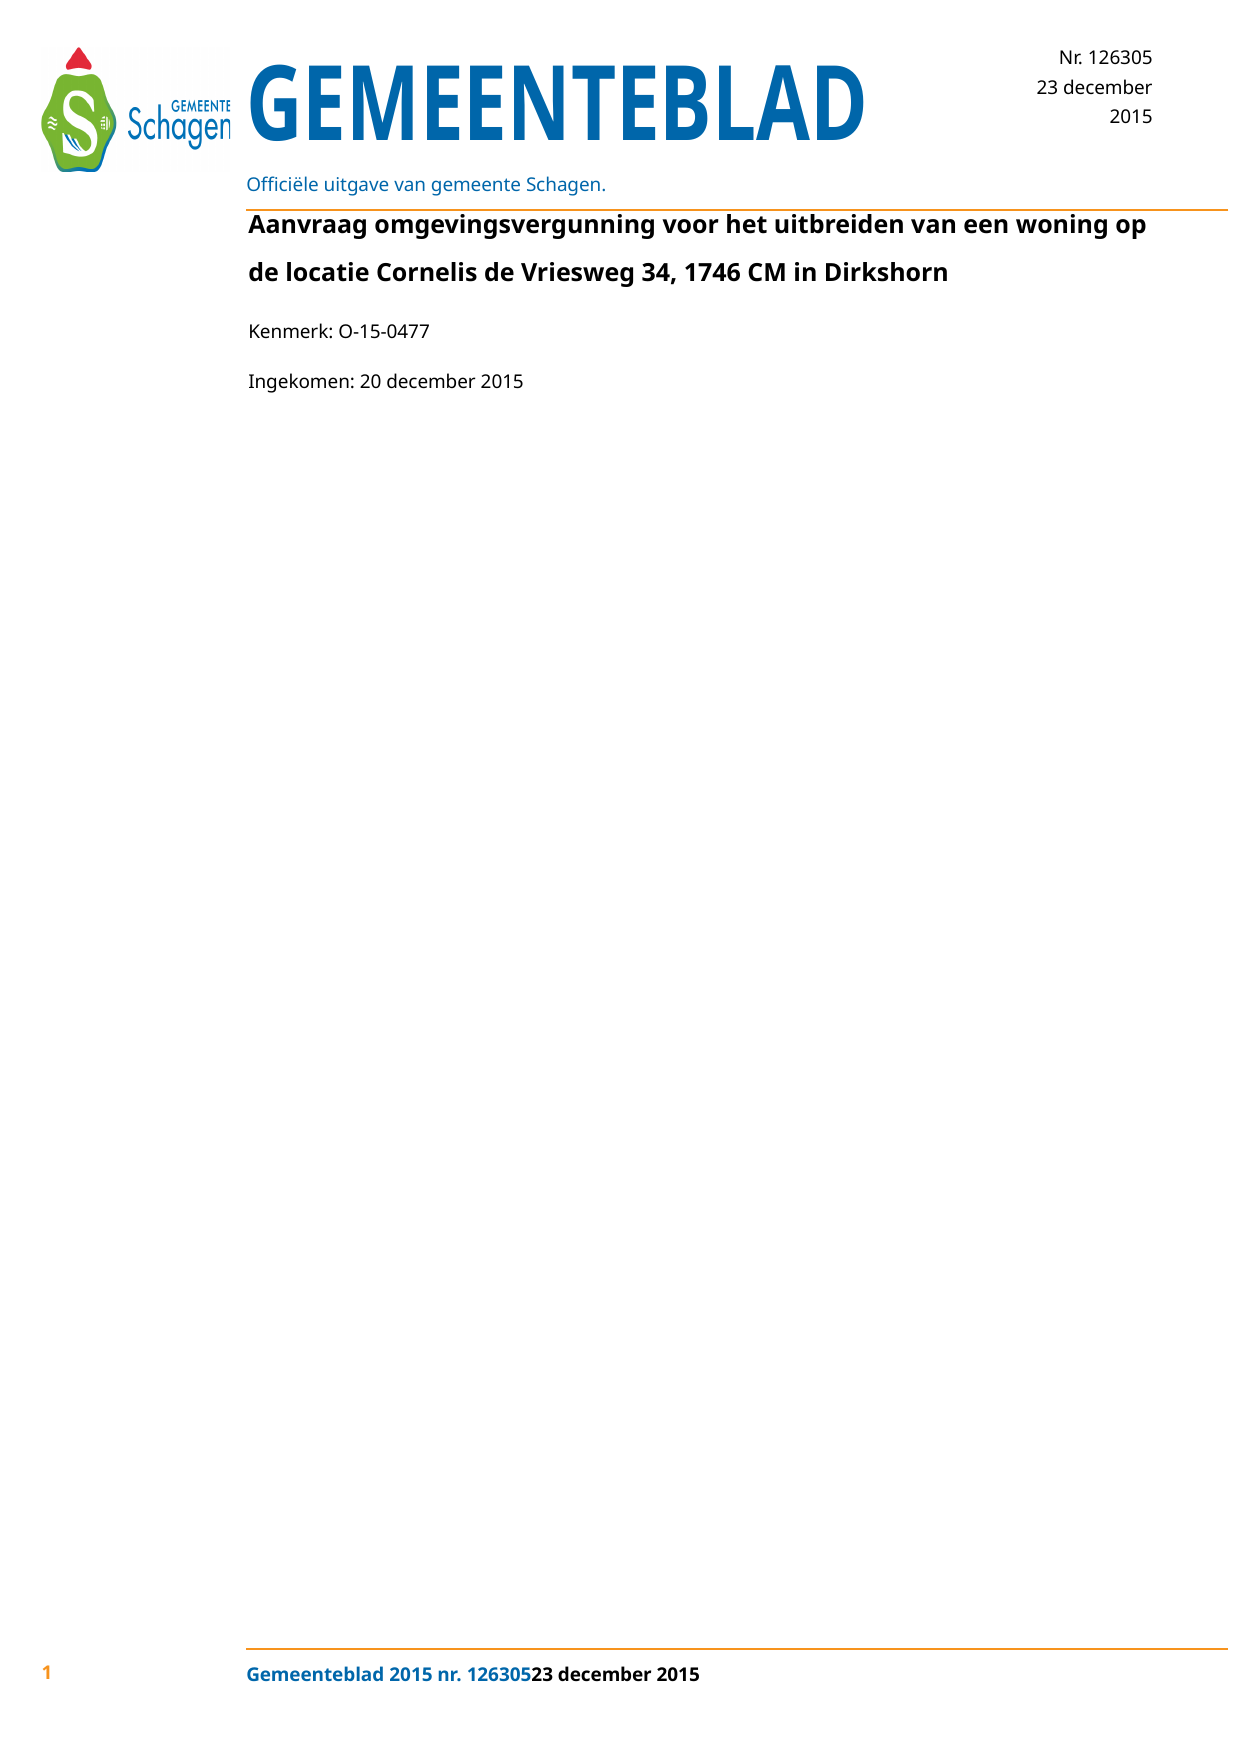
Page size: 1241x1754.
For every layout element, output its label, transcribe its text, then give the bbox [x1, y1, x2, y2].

text Kenmerk: O-15-0477 [248, 318, 1152, 344]
text Ingekomen: 20 december 2015 [248, 368, 1152, 394]
picture [41, 47, 231, 172]
text Aanvraag omgevingsvergunning voor het uitbreiden van een woning op de locatie Cornelis de Vriesweg 34, 1746 CM in Dirkshorn [248, 211, 1152, 288]
